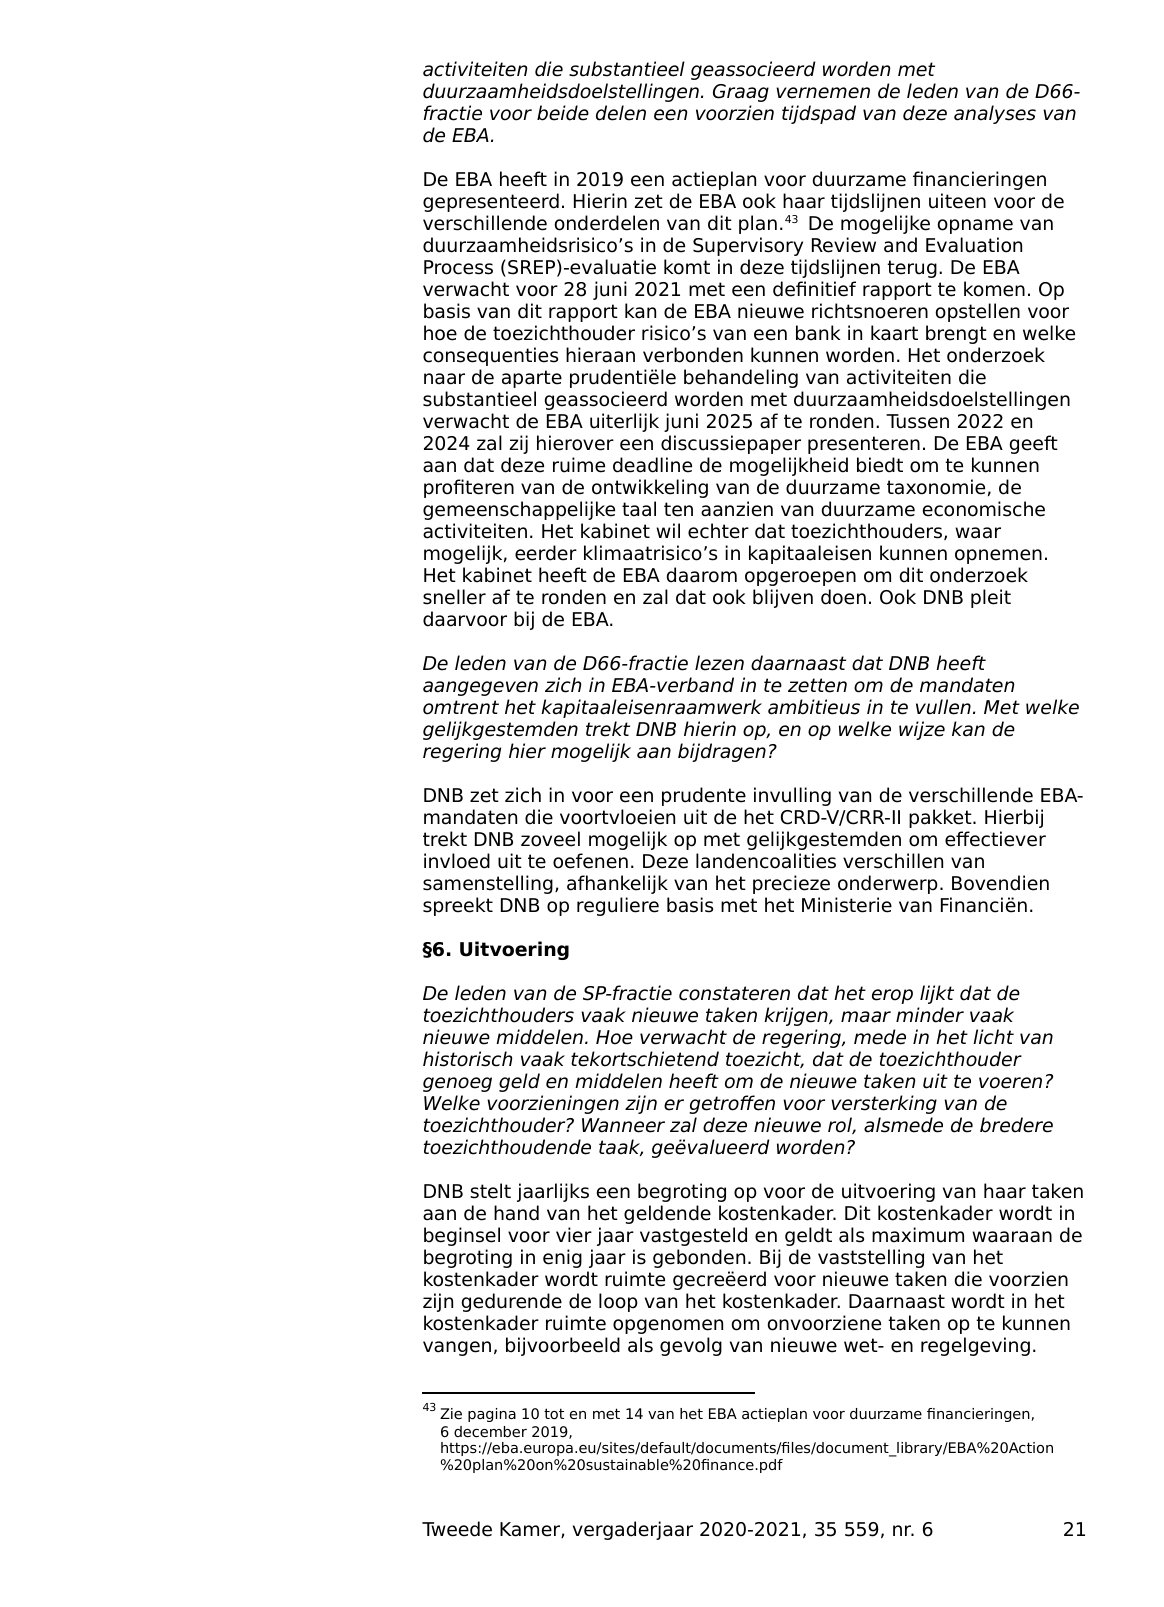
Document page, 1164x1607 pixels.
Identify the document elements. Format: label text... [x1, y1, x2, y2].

text De leden van de D66-fractie lezen daarnaast dat DNB heeft aangegeven zich in EBA-verband in te zetten om de mandaten omtrent het kapitaaleisenraamwerk ambitieus in te vullen. Met welke gelijkgestemden trekt DNB hierin op, en op welke wijze kan de regering hier mogelijk aan bijdragen? [422, 653, 1087, 763]
text Zie pagina 10 tot en met 14 van het EBA actieplan voor duurzame financieringen, 6 december 2019, https://eba.europa.eu/sites/default/documents/files/document_library/EBA%20Action%20plan%20on%20sustainable%20finance.pdf [422, 1402, 1087, 1474]
text DNB zet zich in voor een prudente invulling van de verschillende EBA-mandaten die voortvloeien uit de het CRD-V/CRR-II pakket. Hierbij trekt DNB zoveel mogelijk op met gelijkgestemden om effectiever invloed uit te oefenen. Deze landencoalities verschillen van samenstelling, afhankelijk van het precieze onderwerp. Bovendien spreekt DNB op reguliere basis met het Ministerie van Financiën. [422, 785, 1087, 917]
text De leden van de SP-fractie constateren dat het erop lijkt dat de toezichthouders vaak nieuwe taken krijgen, maar minder vaak nieuwe middelen. Hoe verwacht de regering, mede in het licht van historisch vaak tekortschietend toezicht, dat de toezichthouder genoeg geld en middelen heeft om de nieuwe taken uit te voeren? Welke voorzieningen zijn er getroffen voor versterking van de toezichthouder? Wanneer zal deze nieuwe rol, alsmede de bredere toezichthoudende taak, geëvalueerd worden? [422, 983, 1087, 1159]
text De EBA heeft in 2019 een actieplan voor duurzame financieringen gepresenteerd. Hierin zet de EBA ook haar tijdslijnen uiteen voor de verschillende onderdelen van dit plan. De mogelijke opname van duurzaamheidsrisico’s in de Supervisory Review and Evaluation Process (SREP)-evaluatie komt in deze tijdslijnen terug. De EBA verwacht voor 28 juni 2021 met een definitief rapport te komen. Op basis van dit rapport kan de EBA nieuwe richtsnoeren opstellen voor hoe de toezichthouder risico’s van een bank in kaart brengt en welke consequenties hieraan verbonden kunnen worden. Het onderzoek naar de aparte prudentiële behandeling van activiteiten die substantieel geassocieerd worden met duurzaamheidsdoelstellingen verwacht de EBA uiterlijk juni 2025 af te ronden. Tussen 2022 en 2024 zal zij hierover een discussiepaper presenteren. De EBA geeft aan dat deze ruime deadline de mogelijkheid biedt om te kunnen profiteren van de ontwikkeling van de duurzame taxonomie, de gemeenschappelijke taal ten aanzien van duurzame economische activiteiten. Het kabinet wil echter dat toezichthouders, waar mogelijk, eerder klimaatrisico’s in kapitaaleisen kunnen opnemen. Het kabinet heeft de EBA daarom opgeroepen om dit onderzoek sneller af te ronden en zal dat ook blijven doen. Ook DNB pleit daarvoor bij de EBA. [422, 169, 1087, 631]
subtitle §6. Uitvoering [422, 939, 1087, 961]
text activiteiten die substantieel geassocieerd worden met duurzaamheidsdoelstellingen. Graag vernemen de leden van de D66-fractie voor beide delen een voorzien tijdspad van deze analyses van de EBA. [422, 59, 1087, 147]
text DNB stelt jaarlijks een begroting op voor de uitvoering van haar taken aan de hand van het geldende kostenkader. Dit kostenkader wordt in beginsel voor vier jaar vastgesteld en geldt als maximum waaraan de begroting in enig jaar is gebonden. Bij de vaststelling van het kostenkader wordt ruimte gecreëerd voor nieuwe taken die voorzien zijn gedurende de loop van het kostenkader. Daarnaast wordt in het kostenkader ruimte opgenomen om onvoorziene taken op te kunnen vangen, bijvoorbeeld als gevolg van nieuwe wet- en regelgeving. [422, 1181, 1087, 1357]
